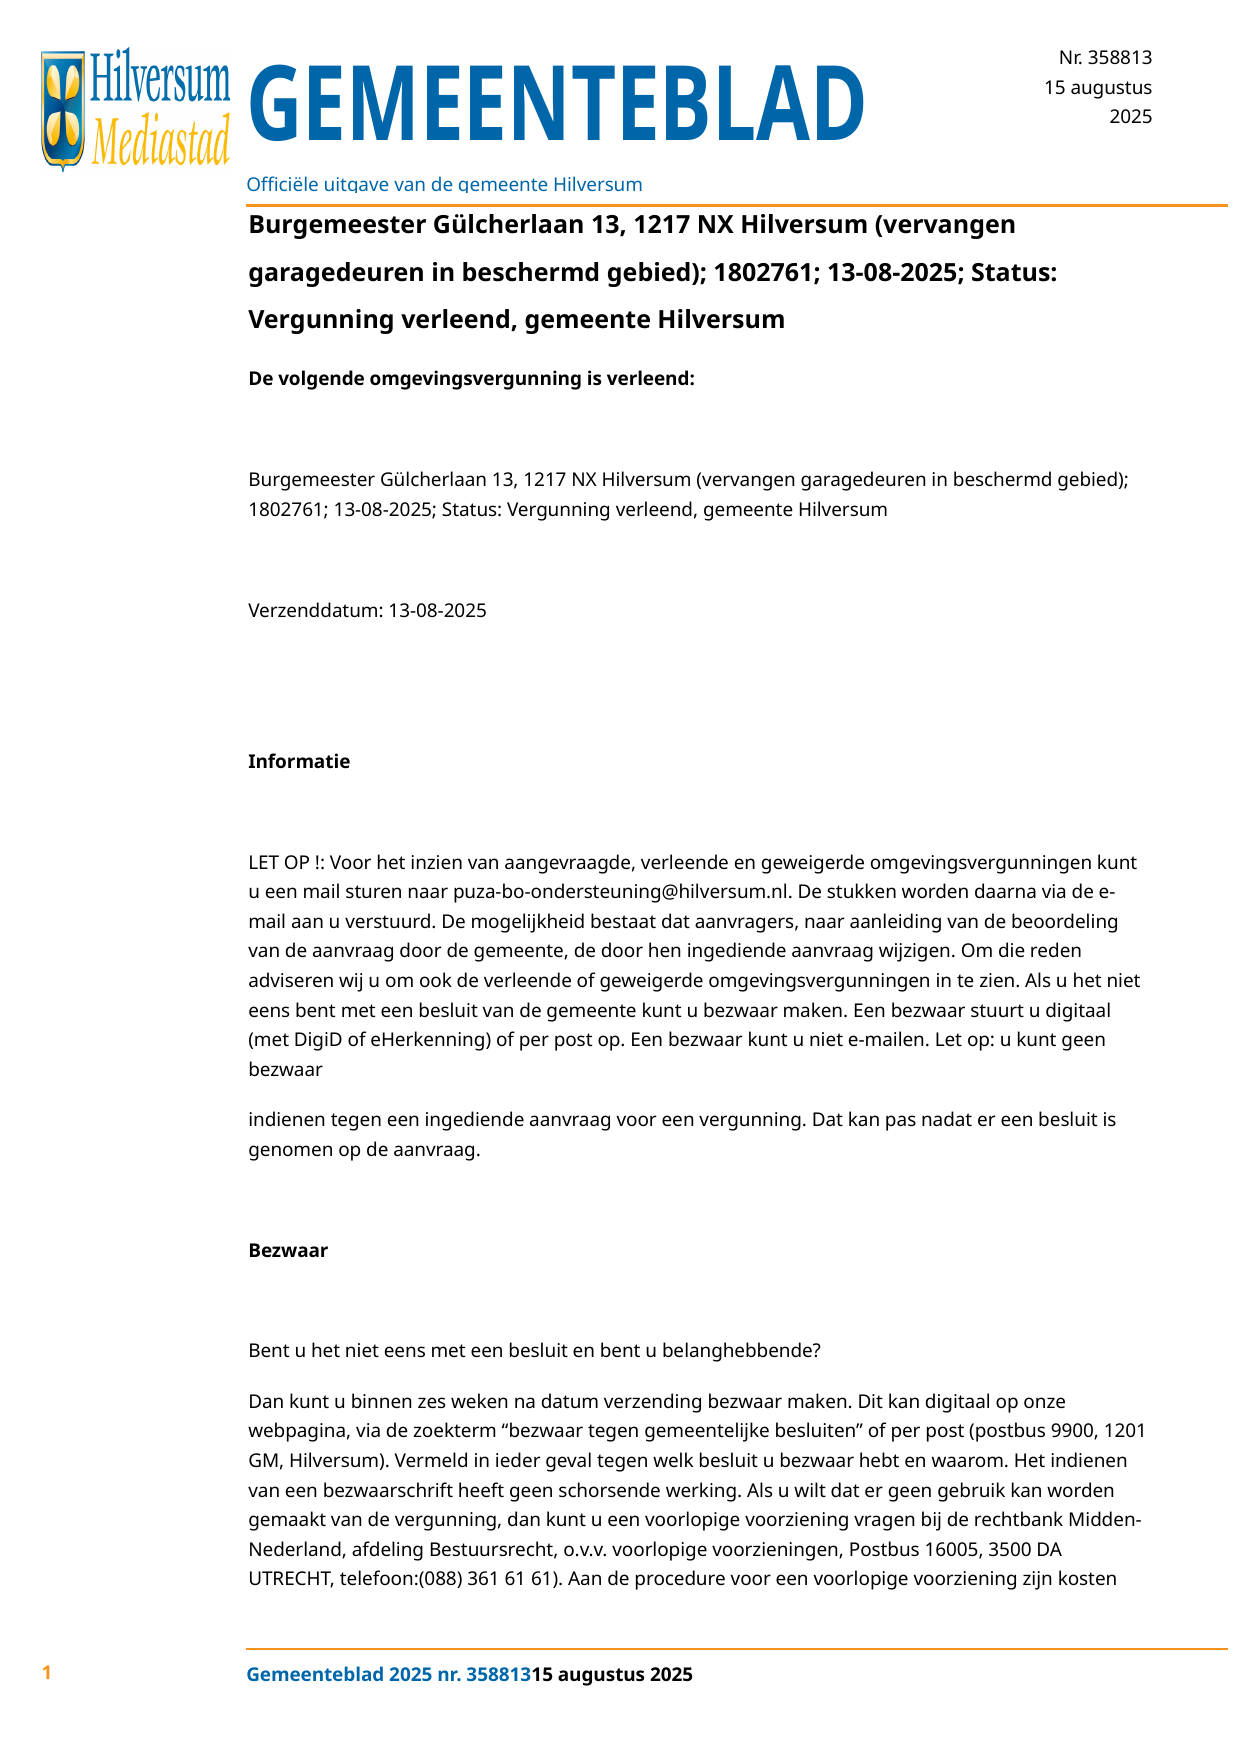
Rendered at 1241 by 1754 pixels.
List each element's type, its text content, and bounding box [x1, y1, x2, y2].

text Burgemeester Gülcherlaan 13, 1217 NX Hilversum (vervangen garagedeuren in beschermd gebied); 1802761; 13-08-2025; Status: Vergunning verleend, gemeente Hilversum [248, 207, 1152, 336]
text Informatie [248, 748, 1152, 774]
picture [41, 47, 231, 172]
text Bent u het niet eens met een besluit en bent u belanghebbende? [248, 1338, 1152, 1363]
text LET OP !: Voor het inzien van aangevraagde, verleende en geweigerde omgevingsvergunningen kunt u een mail sturen naar puza-bo-ondersteuning@hilversum.nl. De stukken worden daarna via de e-mail aan u verstuurd. De mogelijkheid bestaat dat aanvragers, naar aanleiding van de beoordeling van de aanvraag door de gemeente, de door hen ingediende aanvraag wijzigen. Om die reden adviseren wij u om ook de verleende of geweigerde omgevingsvergunningen in te zien. Als u het niet eens bent met een besluit van de gemeente kunt u bezwaar maken. Een bezwaar stuurt u digitaal (met DigiD of eHerkenning) of per post op. Een bezwaar kunt u niet e-mailen. Let op: u kunt geen bezwaar [248, 849, 1152, 1082]
text Burgemeester Gülcherlaan 13, 1217 NX Hilversum (vervangen garagedeuren in beschermd gebied); 1802761; 13-08-2025; Status: Vergunning verleend, gemeente Hilversum [248, 466, 1152, 522]
text Verzenddatum: 13-08-2025 [248, 597, 1152, 622]
text indienen tegen een ingediende aanvraag voor een vergunning. Dat kan pas nadat er een besluit is genomen op de aanvraag. [248, 1106, 1152, 1162]
text Dan kunt u binnen zes weken na datum verzending bezwaar maken. Dit kan digitaal op onze webpagina, via de zoekterm “bezwaar tegen gemeentelijke besluiten” of per post (postbus 9900, 1201 GM, Hilversum). Vermeld in ieder geval tegen welk besluit u bezwaar hebt en waarom. Het indienen van een bezwaarschrift heeft geen schorsende werking. Als u wilt dat er geen gebruik kan worden gemaakt van de vergunning, dan kunt u een voorlopige voorziening vragen bij de rechtbank Midden-Nederland, afdeling Bestuursrecht, o.v.v. voorlopige voorzieningen, Postbus 16005, 3500 DA UTRECHT, telefoon:(088) 361 61 61). Aan de procedure voor een voorlopige voorziening zijn kosten [248, 1388, 1152, 1591]
text Bezwaar [248, 1237, 1152, 1262]
text De volgende omgevingsvergunning is verleend: [248, 366, 1152, 391]
